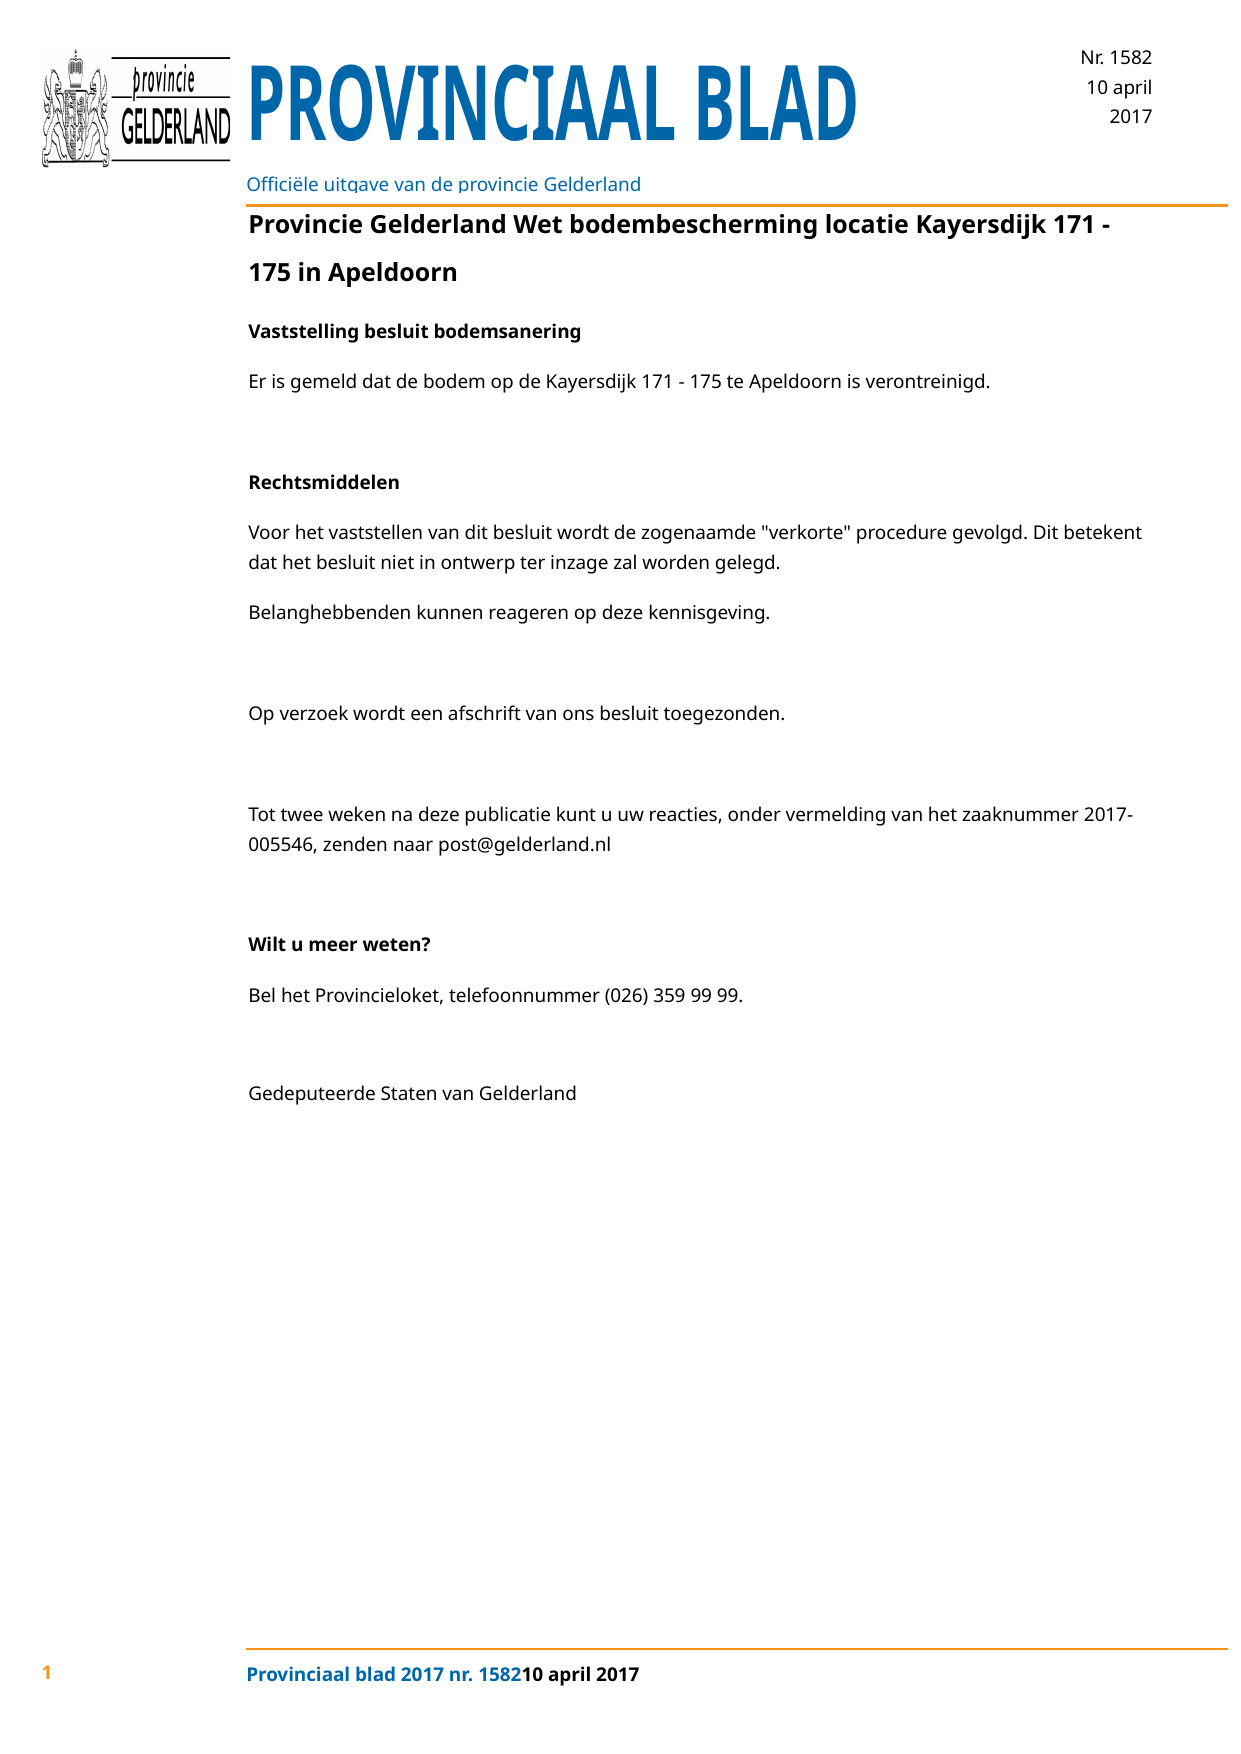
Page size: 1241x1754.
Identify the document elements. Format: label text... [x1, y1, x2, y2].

text Provincie Gelderland Wet bodembescherming locatie Kayersdijk 171 - 175 in Apeldoorn [248, 207, 1152, 288]
text Voor het vaststellen van dit besluit wordt de zogenaamde "verkorte" procedure gevolgd. Dit betekent dat het besluit niet in ontwerp ter inzage zal worden gelegd. [248, 519, 1152, 575]
text Wilt u meer weten? [248, 932, 1152, 957]
text Belanghebbenden kunnen reageren op deze kennisgeving. [248, 599, 1152, 625]
text Op verzoek wordt een afschrift van ons besluit toegezonden. [248, 700, 1152, 726]
picture [41, 47, 231, 172]
text Tot twee weken na deze publicatie kunt u uw reacties, onder vermelding van het zaaknummer 2017-005546, zenden naar post@gelderland.nl [248, 801, 1152, 857]
text Gedeputeerde Staten van Gelderland [248, 1080, 1152, 1106]
text Er is gemeld dat de bodem op de Kayersdijk 171 - 175 te Apeldoorn is verontreinigd. [248, 368, 1152, 394]
text Rechtsmiddelen [248, 469, 1152, 495]
text Vaststelling besluit bodemsanering [248, 318, 1152, 344]
text Bel het Provincieloket, telefoonnummer (026) 359 99 99. [248, 982, 1152, 1008]
